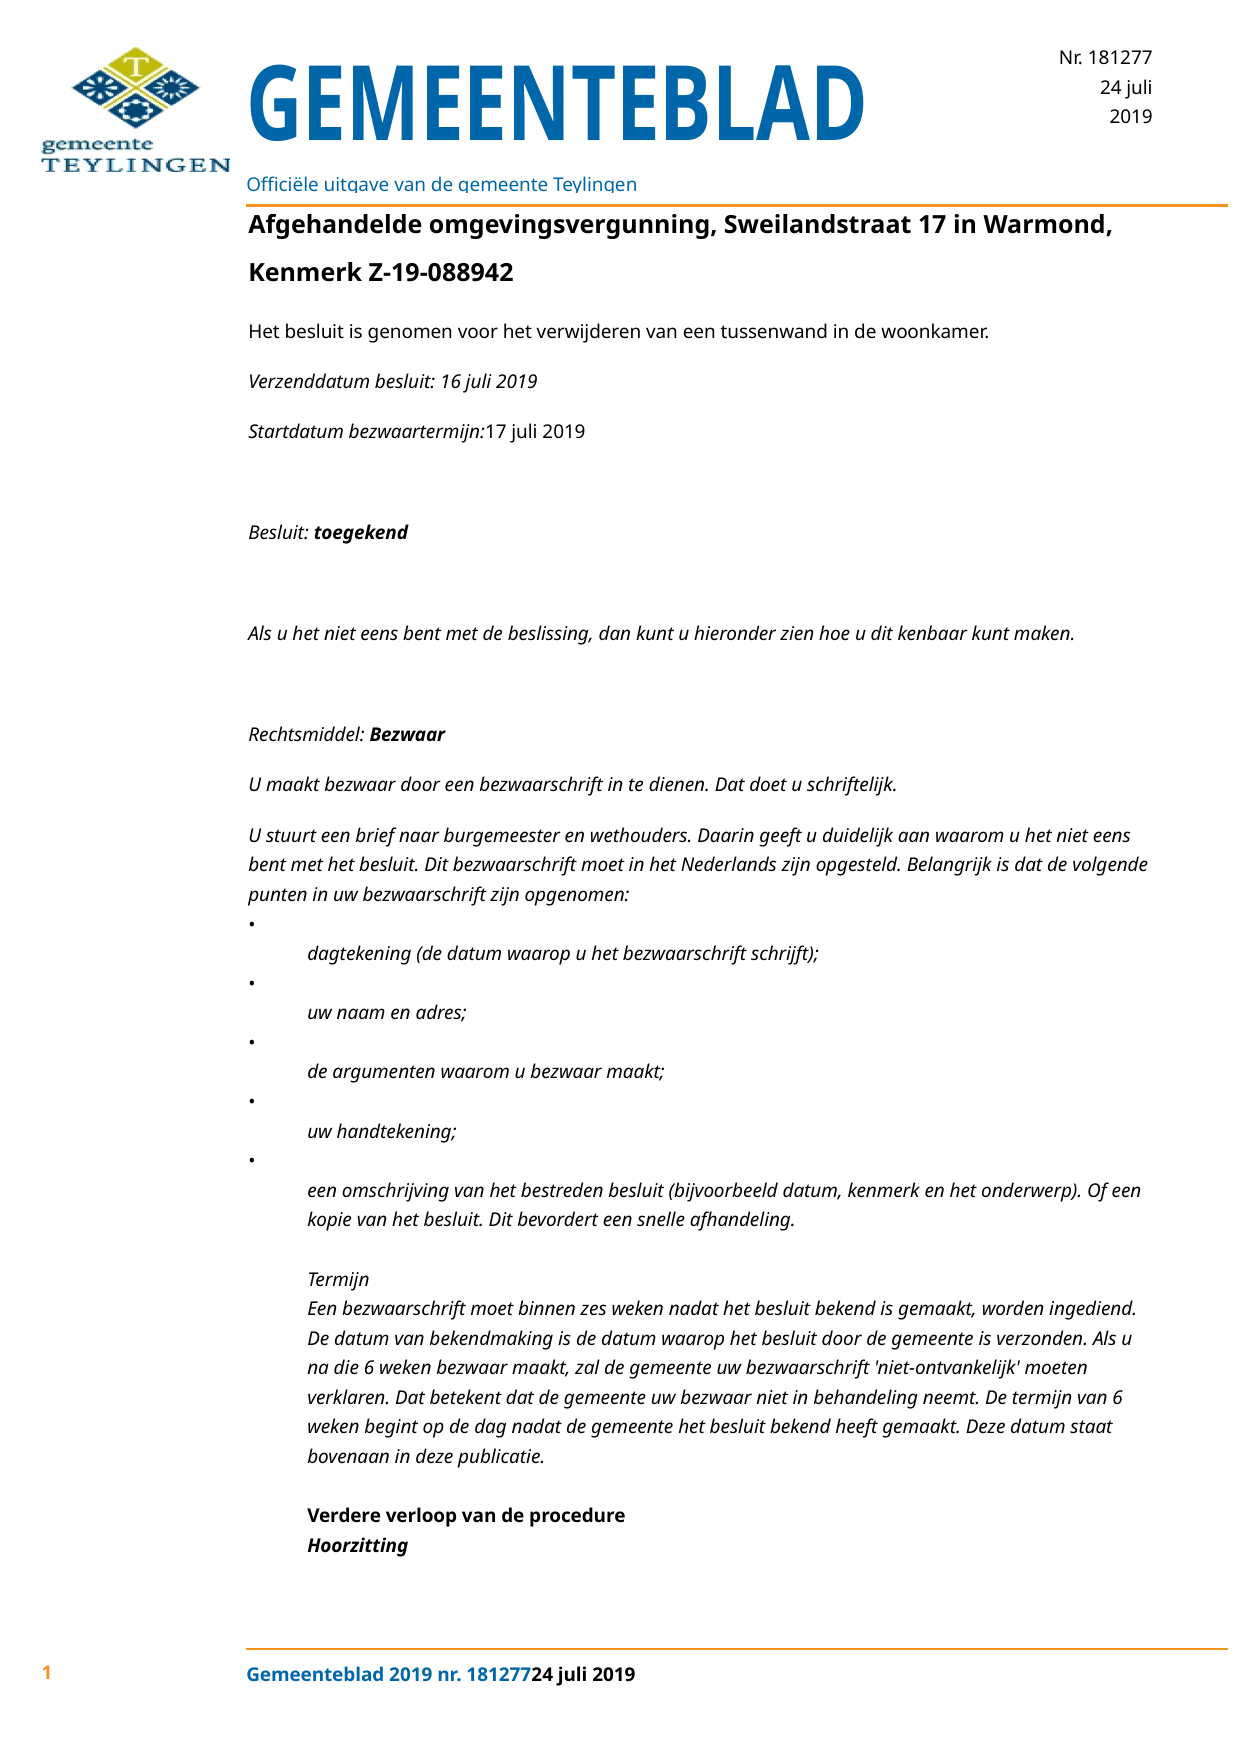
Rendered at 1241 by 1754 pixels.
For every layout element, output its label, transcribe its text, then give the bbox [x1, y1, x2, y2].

text Besluit: toegekend [248, 519, 1152, 545]
text Afgehandelde omgevingsvergunning, Sweilandstraat 17 in Warmond, Kenmerk Z-19-088942 [248, 207, 1152, 288]
text Startdatum bezwaartermijn:17 juli 2019 [248, 419, 1152, 444]
list Een bezwaarschrift moet binnen zes weken nadat het besluit bekend is gemaakt, worden ingediend. De datum van bekendmaking is de datum waarop het besluit door de gemeente is verzonden. Als u na die 6 weken bezwaar maakt, zal de gemeente uw bezwaarschrift 'niet-ontvankelijk' moeten verklaren. Dat betekent dat de gemeente uw bezwaar niet in behandeling neemt. De termijn van 6 weken begint op de dag nadat de gemeente het besluit bekend heeft gemaakt. Deze datum staat bovenaan in deze publicatie. [248, 1295, 1152, 1469]
list uw handtekening; [248, 1118, 1152, 1144]
text Rechtsmiddel: Bezwaar [248, 721, 1152, 747]
list Termijn [248, 1266, 1152, 1292]
list uw naam en adres; [248, 999, 1152, 1025]
list een omschrijving van het bestreden besluit (bijvoorbeeld datum, kenmerk en het onderwerp). Of een kopie van het besluit. Dit bevordert een snelle afhandeling. [248, 1177, 1152, 1232]
text Verzenddatum besluit: 16 juli 2019 [248, 368, 1152, 394]
text U stuurt een brief naar burgemeester en wethouders. Daarin geeft u duidelijk aan waarom u het niet eens bent met het besluit. Dit bezwaarschrift moet in het Nederlands zijn opgesteld. Belangrijk is dat de volgende punten in uw bezwaarschrift zijn opgenomen: [248, 822, 1152, 907]
text Als u het niet eens bent met de beslissing, dan kunt u hieronder zien hoe u dit kenbaar kunt maken. [248, 620, 1152, 646]
text Het besluit is genomen voor het verwijderen van een tussenwand in de woonkamer. [248, 318, 1152, 344]
list de argumenten waarom u bezwaar maakt; [248, 1059, 1152, 1084]
text U maakt bezwaar door een bezwaarschrift in te dienen. Dat doet u schriftelijk. [248, 772, 1152, 797]
picture [41, 47, 231, 172]
list Verdere verloop van de procedure [248, 1502, 1152, 1528]
list dagtekening (de datum waarop u het bezwaarschrift schrijft); [248, 940, 1152, 966]
list Hoorzitting [248, 1532, 1152, 1558]
